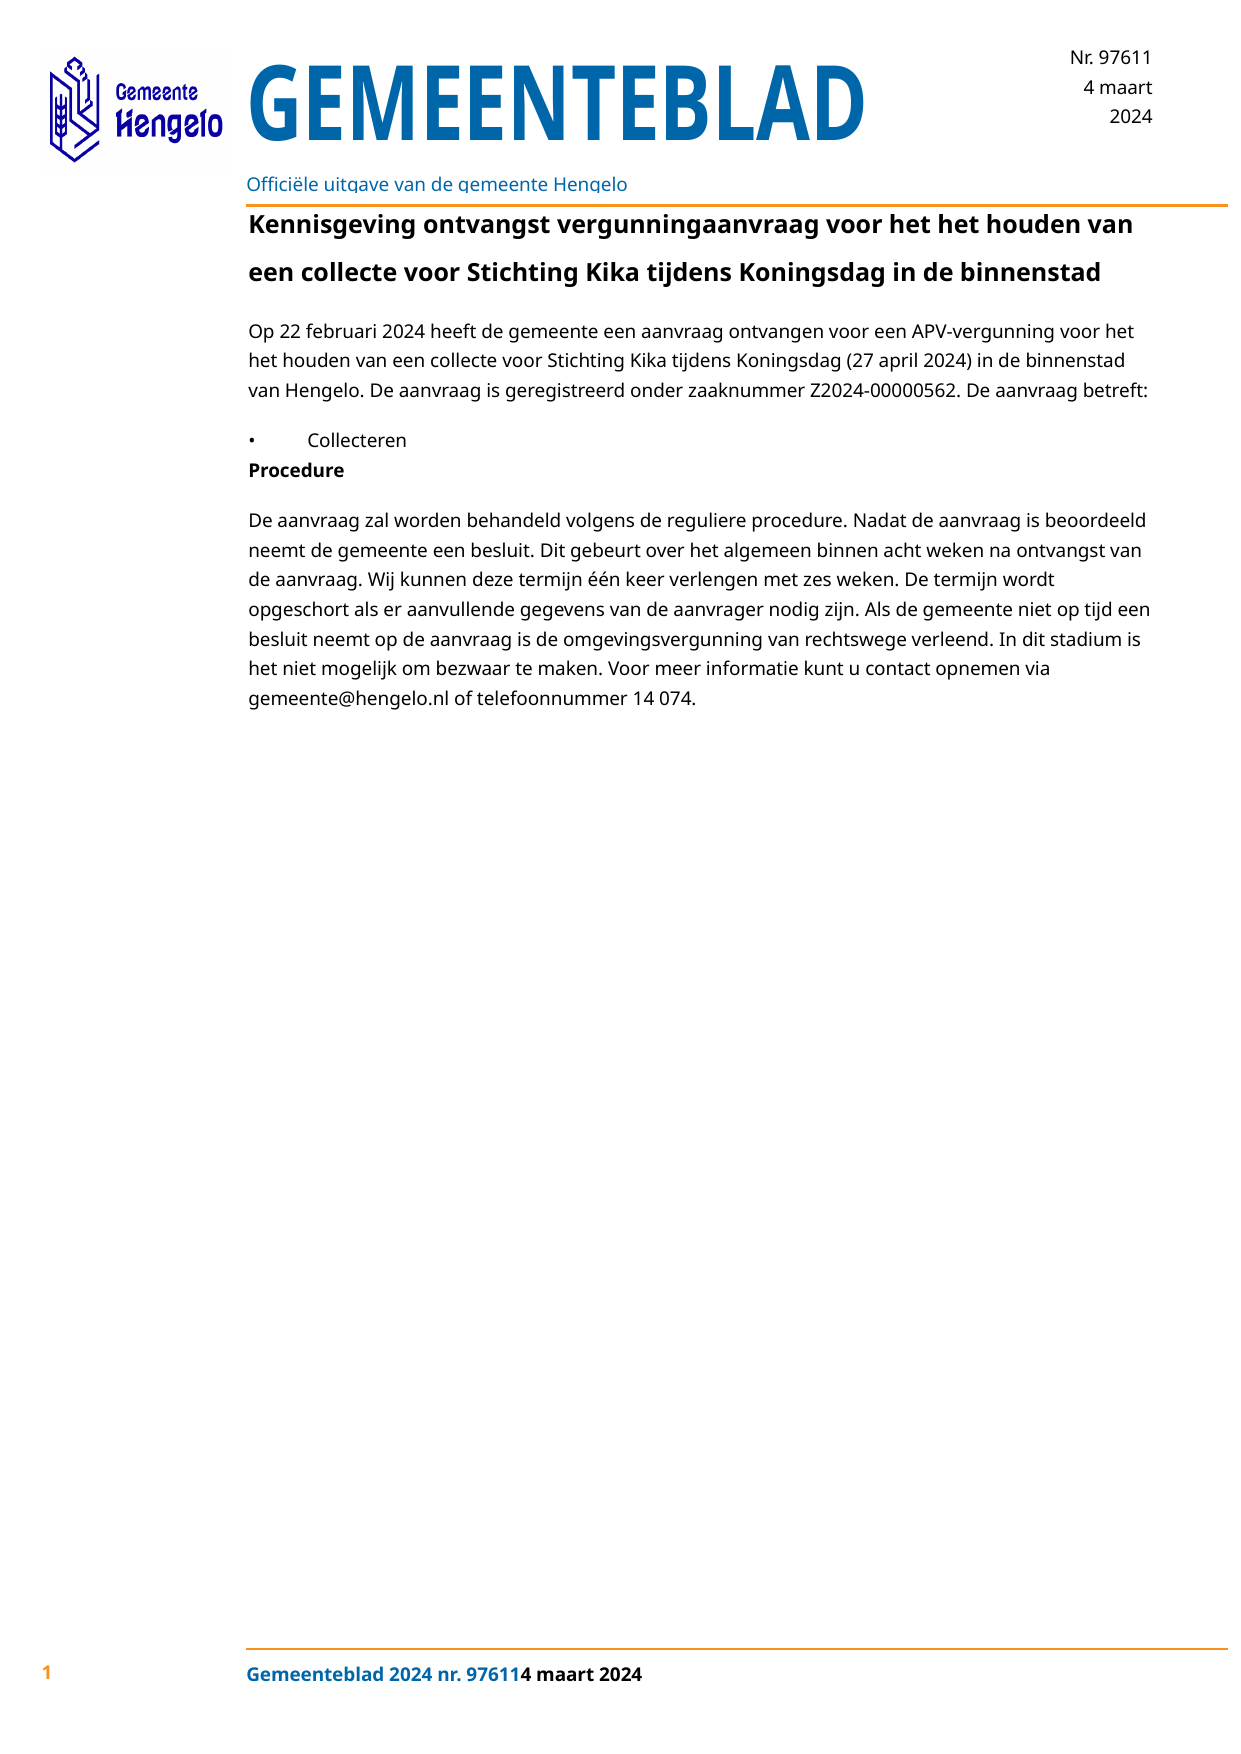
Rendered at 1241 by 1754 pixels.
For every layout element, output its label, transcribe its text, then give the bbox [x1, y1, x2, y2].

text De aanvraag zal worden behandeld volgens de reguliere procedure. Nadat de aanvraag is beoordeeld neemt de gemeente een besluit. Dit gebeurt over het algemeen binnen acht weken na ontvangst van de aanvraag. Wij kunnen deze termijn één keer verlengen met zes weken. De termijn wordt opgeschort als er aanvullende gegevens van de aanvrager nodig zijn. Als de gemeente niet op tijd een besluit neemt op de aanvraag is de omgevingsvergunning van rechtswege verleend. In dit stadium is het niet mogelijk om bezwaar te maken. Voor meer informatie kunt u contact opnemen via gemeente@hengelo.nl of telefoonnummer 14 074. [248, 507, 1152, 711]
list Collecteren [248, 427, 1152, 453]
text Op 22 februari 2024 heeft de gemeente een aanvraag ontvangen voor een APV-vergunning voor het het houden van een collecte voor Stichting Kika tijdens Koningsdag (27 april 2024) in de binnenstad van Hengelo. De aanvraag is geregistreerd onder zaaknummer Z2024-00000562. De aanvraag betreft: [248, 318, 1152, 403]
picture [41, 47, 231, 172]
text Procedure [248, 457, 1152, 483]
text Kennisgeving ontvangst vergunningaanvraag voor het het houden van een collecte voor Stichting Kika tijdens Koningsdag in de binnenstad [248, 207, 1152, 288]
